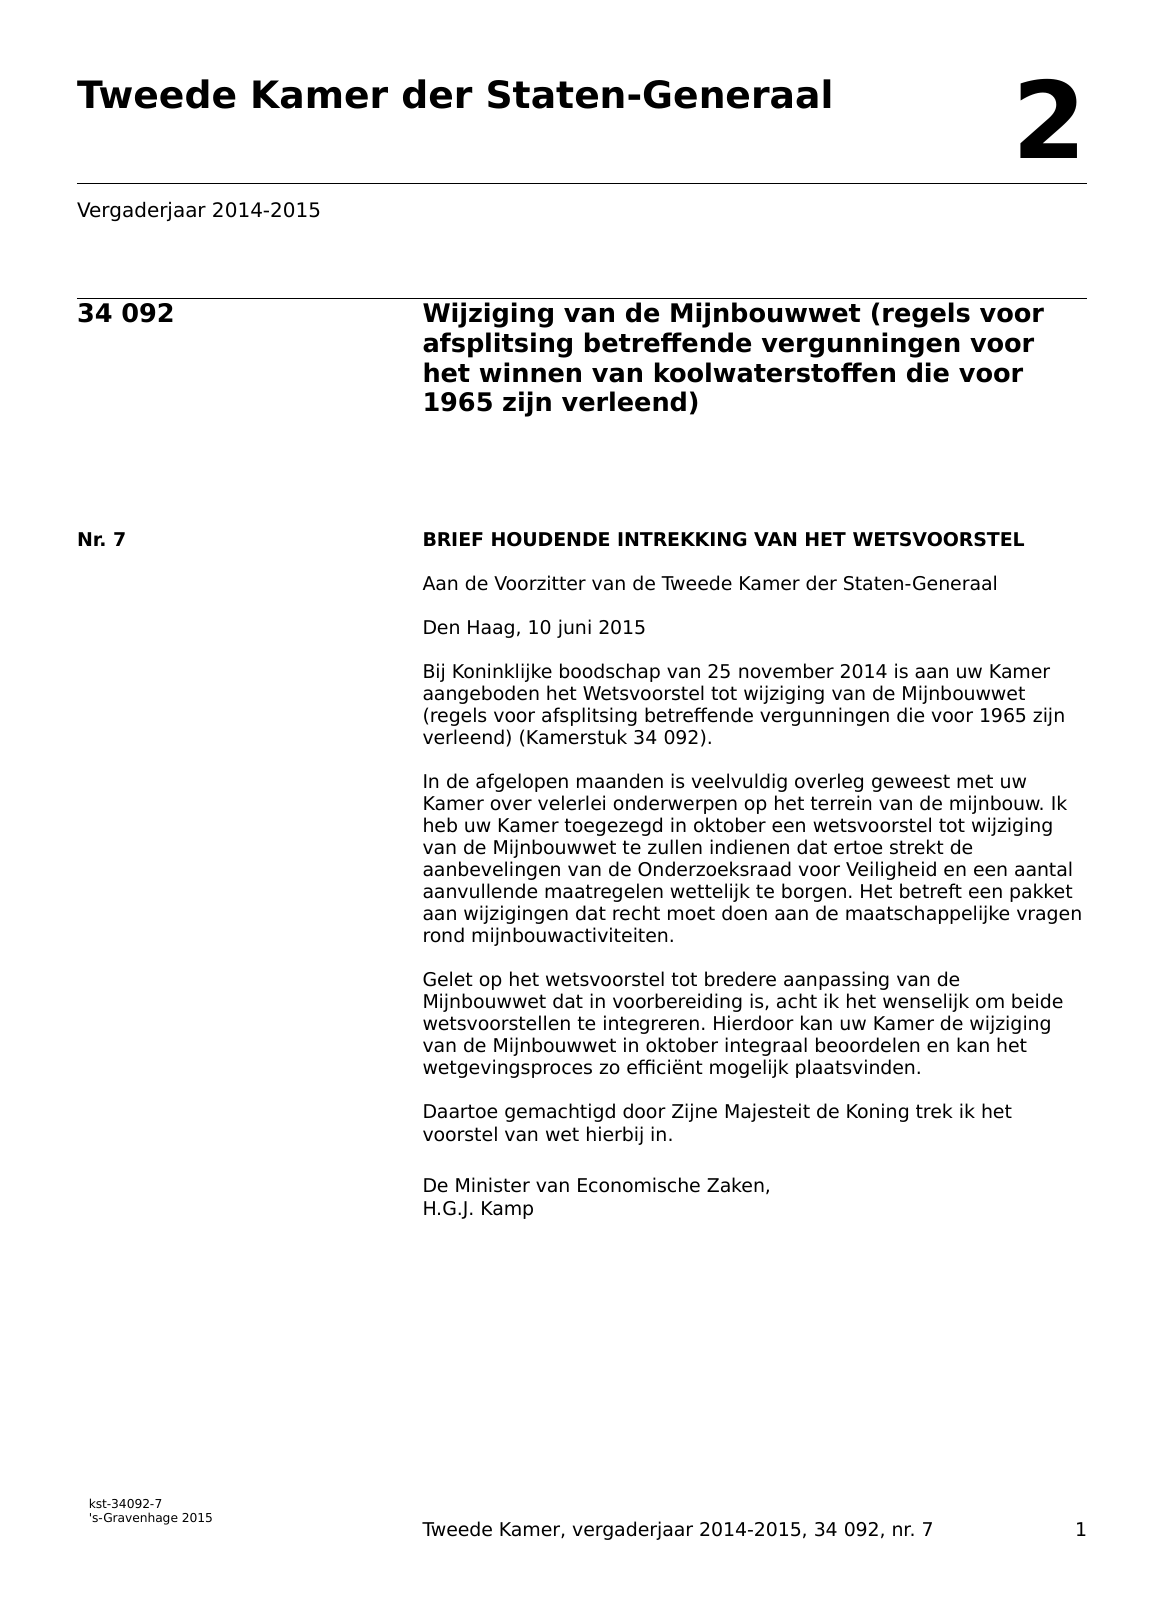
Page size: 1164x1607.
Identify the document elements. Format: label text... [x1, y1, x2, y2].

text De Minister van Economische Zaken, H.G.J. Kamp [422, 1175, 1087, 1219]
table_header 2 [886, 59, 1087, 183]
text Aan de Voorzitter van de Tweede Kamer der Staten-Generaal [422, 573, 1087, 595]
subtitle 34 092 Wijziging van de Mijnbouwwet (regels voor afsplitsing betreffende vergunningen voor het winnen van koolwaterstoffen die voor 1965 zijn verleend) [77, 299, 1087, 418]
subtitle Nr. 7 BRIEF HOUDENDE INTREKKING VAN HET WETSVOORSTEL [77, 529, 1087, 551]
table_cell Vergaderjaar 2014-2015 [77, 184, 1087, 298]
text Gelet op het wetsvoorstel tot bredere aanpassing van de Mijnbouwwet dat in voorbereiding is, acht ik het wenselijk om beide wetsvoorstellen te integreren. Hierdoor kan uw Kamer de wijziging van de Mijnbouwwet in oktober integraal beoordelen en kan het wetgevingsproces zo efficiënt mogelijk plaatsvinden. [422, 969, 1087, 1079]
text kst-34092-7 [88, 1497, 323, 1511]
text Daartoe gemachtigd door Zijne Majesteit de Koning trek ik het voorstel van wet hierbij in. [422, 1101, 1087, 1145]
text Bij Koninklijke boodschap van 25 november 2014 is aan uw Kamer aangeboden het Wetsvoorstel tot wijziging van de Mijnbouwwet (regels voor afsplitsing betreffende vergunningen die voor 1965 zijn verleend) (Kamerstuk 34 092). [422, 661, 1087, 749]
table_header Tweede Kamer der Staten-Generaal [77, 59, 886, 183]
text 's-Gravenhage 2015 [88, 1511, 323, 1525]
text In de afgelopen maanden is veelvuldig overleg geweest met uw Kamer over velerlei onderwerpen op het terrein van de mijnbouw. Ik heb uw Kamer toegezegd in oktober een wetsvoorstel tot wijziging van de Mijnbouwwet te zullen indienen dat ertoe strekt de aanbevelingen van de Onderzoeksraad voor Veiligheid en een aantal aanvullende maatregelen wettelijk te borgen. Het betreft een pakket aan wijzigingen dat recht moet doen aan de maatschappelijke vragen rond mijnbouwactiviteiten. [422, 771, 1087, 947]
text Den Haag, 10 juni 2015 [422, 617, 1087, 639]
